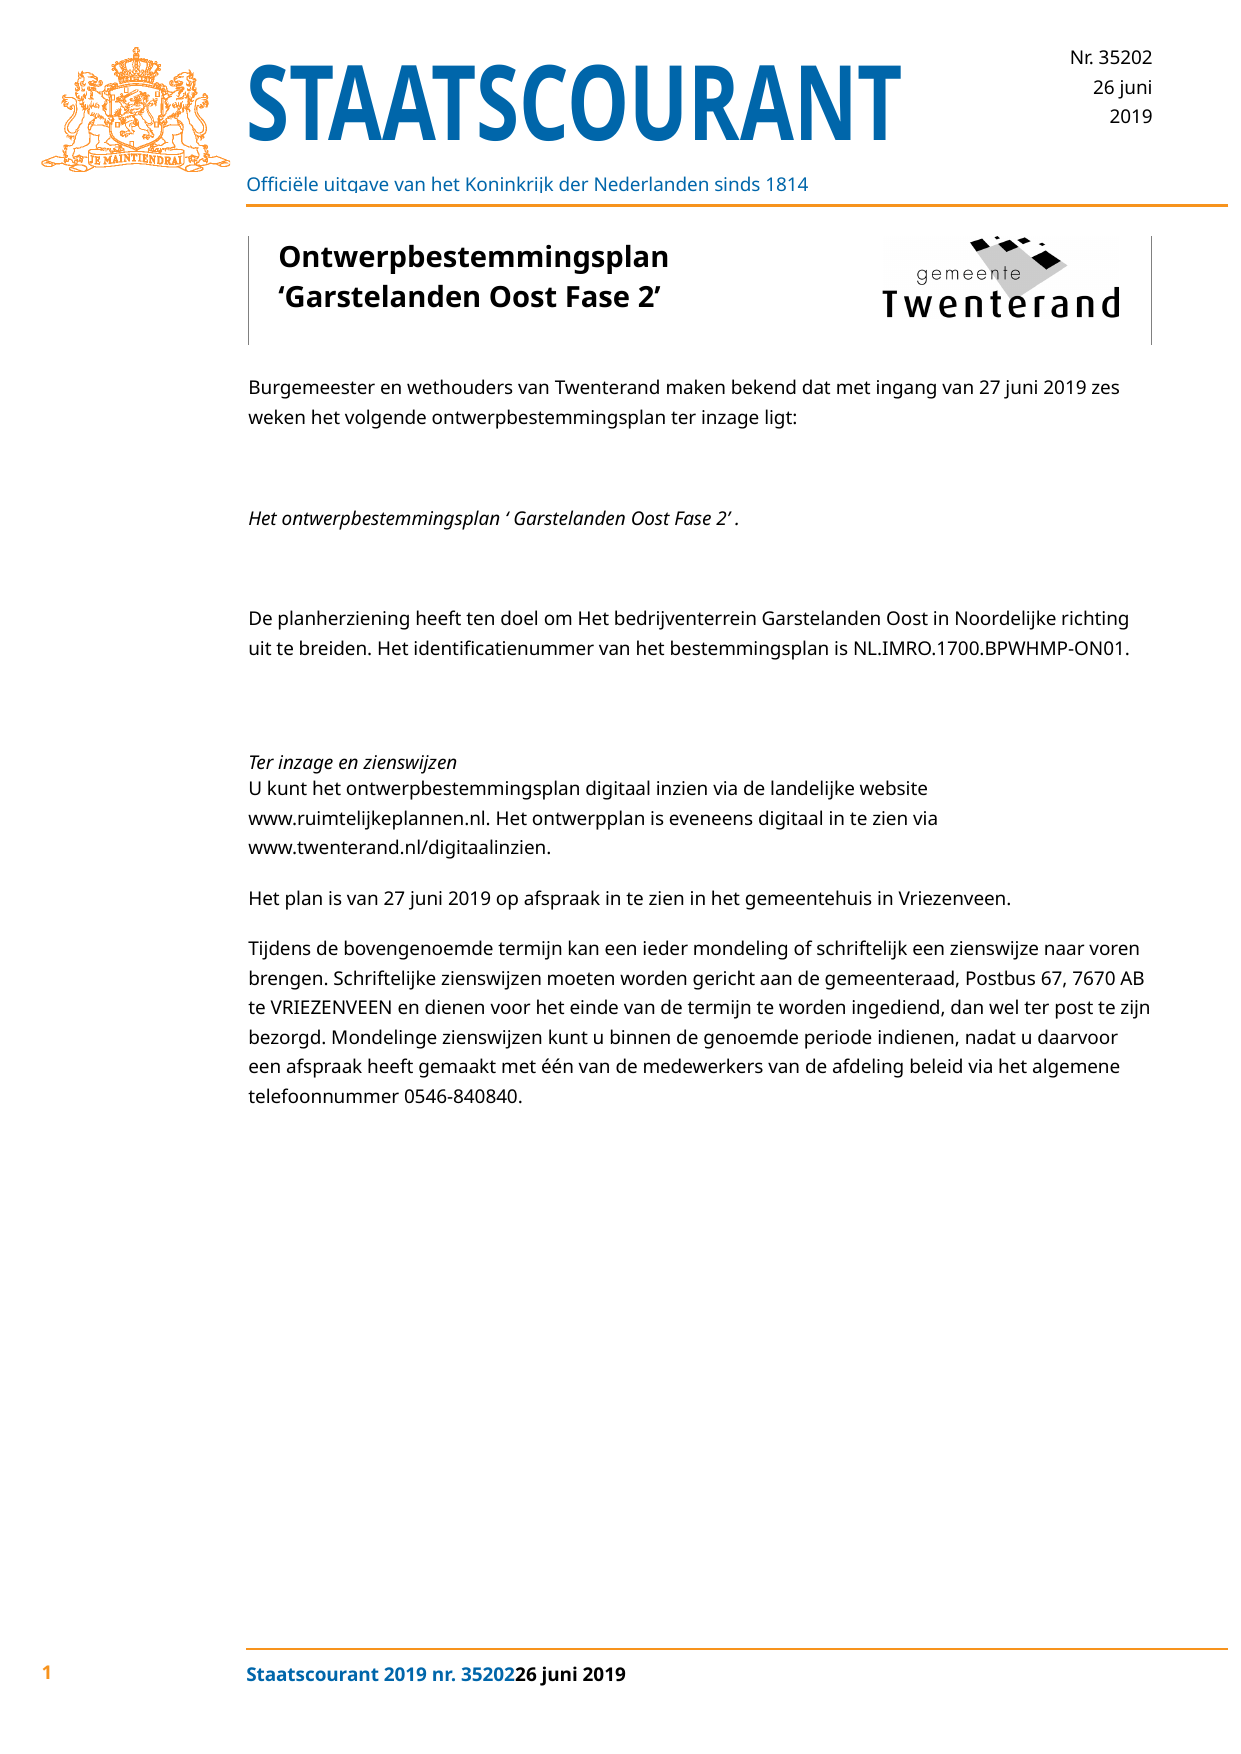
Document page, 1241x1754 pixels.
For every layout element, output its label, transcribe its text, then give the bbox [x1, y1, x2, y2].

text Het ontwerpbestemmingsplan ‘ Garstelanden Oost Fase 2’ . [248, 505, 1152, 530]
table_header Ontwerpbestemmingsplan ‘Garstelanden Oost Fase 2’ [249, 236, 850, 345]
text De planherziening heeft ten doel om Het bedrijventerrein Garstelanden Oost in Noordelijke richting uit te breiden. Het identificatienummer van het bestemmingsplan is NL.IMRO.1700.BPWHMP-ON01. [248, 606, 1152, 661]
picture [882, 236, 1119, 319]
text U kunt het ontwerpbestemmingsplan digitaal inzien via de landelijke website www.ruimtelijkeplannen.nl. Het ontwerpplan is eveneens digitaal in te zien via www.twenterand.nl/digitaalinzien. [248, 775, 1152, 860]
text Het plan is van 27 juni 2019 op afspraak in te zien in het gemeentehuis in Vriezenveen. [248, 885, 1152, 911]
text Ter inzage en zienswijzen [248, 749, 1152, 775]
picture [41, 47, 231, 172]
text Burgemeester en wethouders van Twenterand maken bekend dat met ingang van 27 juni 2019 zes weken het volgende ontwerpbestemmingsplan ter inzage ligt: [248, 374, 1152, 429]
text Tijdens de bovengenoemde termijn kan een ieder mondeling of schriftelijk een zienswijze naar voren brengen. Schriftelijke zienswijzen moeten worden gericht aan de gemeenteraad, Postbus 67, 7670 AB te VRIEZENVEEN en dienen voor het einde van de termijn te worden ingediend, dan wel ter post te zijn bezorgd. Mondelinge zienswijzen kunt u binnen de genoemde periode indienen, nadat u daarvoor een afspraak heeft gemaakt met één van de medewerkers van de afdeling beleid via het algemene telefoonnummer 0546-840840. [248, 935, 1152, 1109]
table_header [850, 236, 1151, 345]
